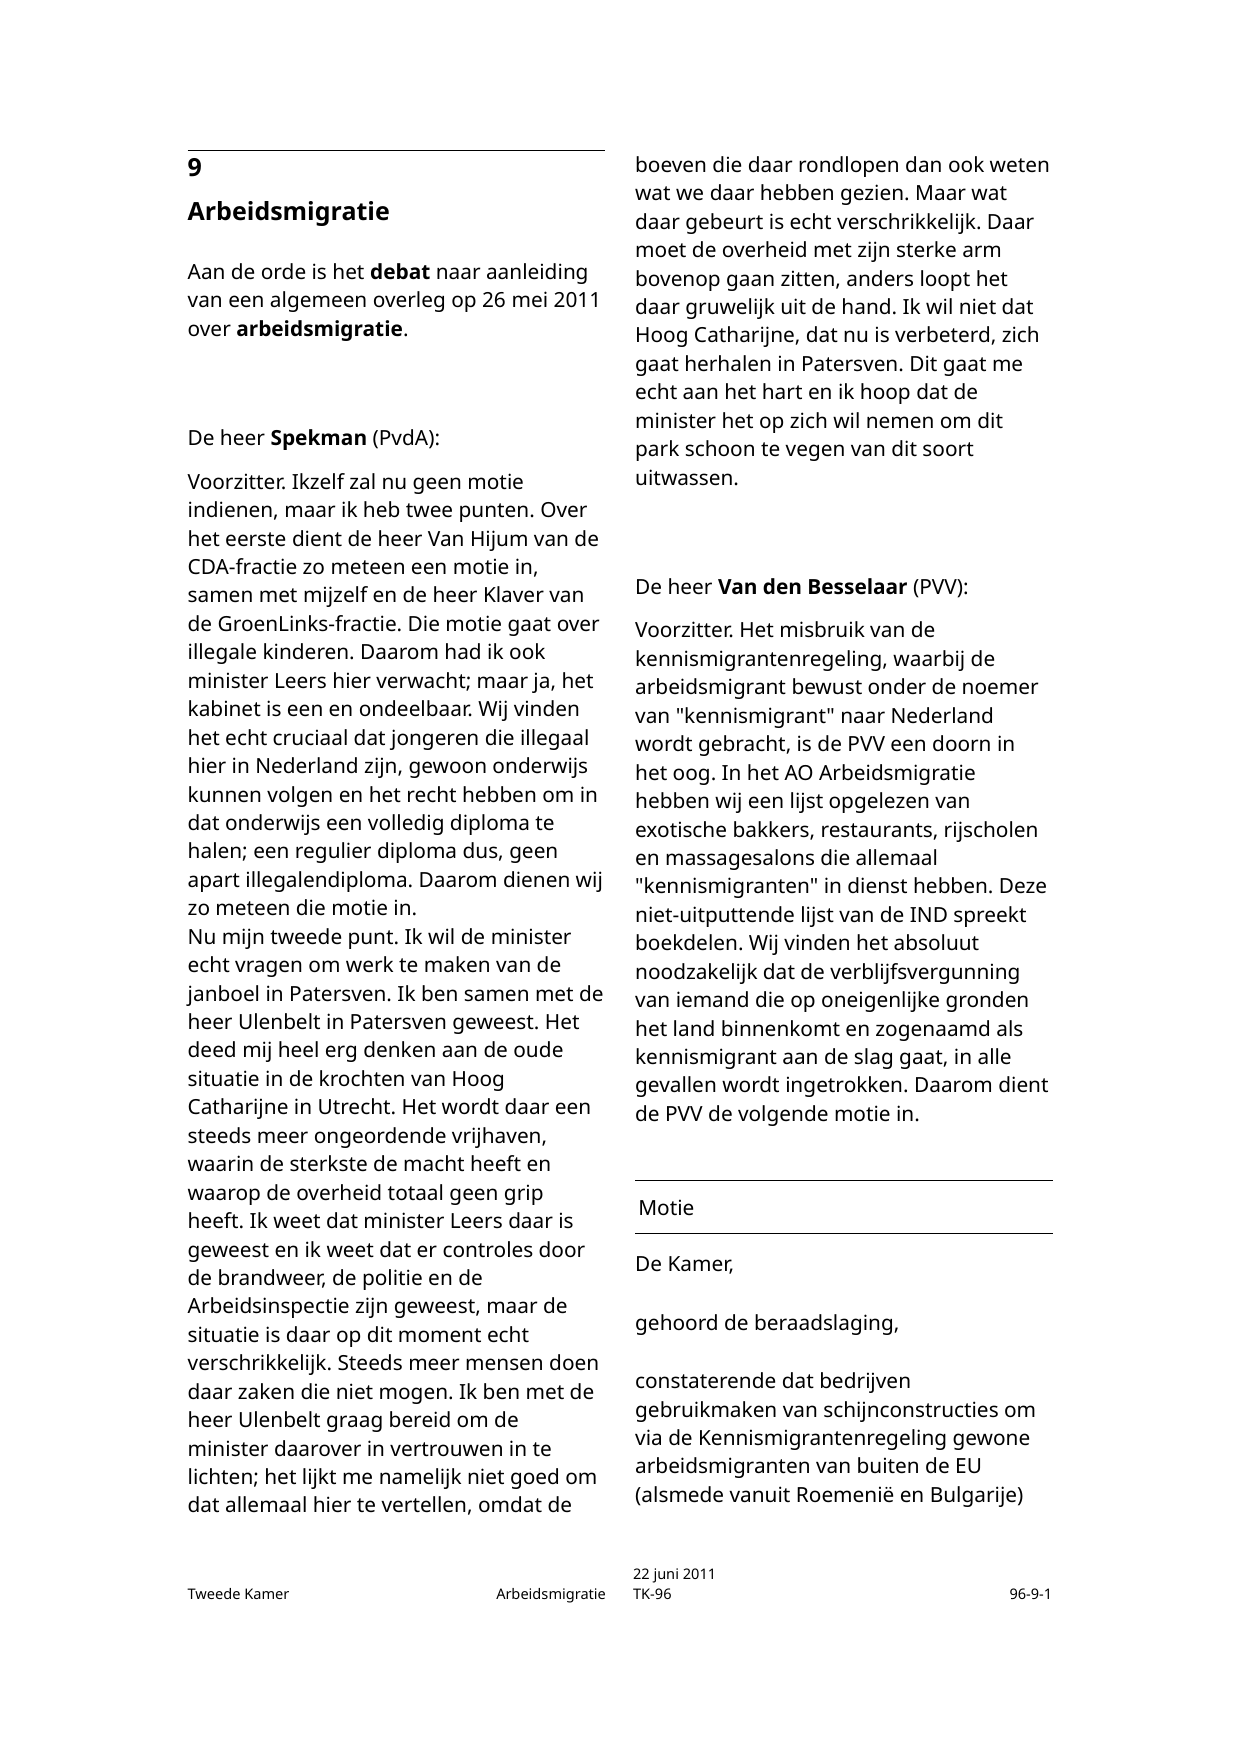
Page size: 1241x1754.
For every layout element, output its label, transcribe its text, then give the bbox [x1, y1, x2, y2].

text De Kamer, [635, 1249, 1053, 1278]
text gehoord de beraadslaging, [635, 1308, 1053, 1336]
text Voorzitter. Ikzelf zal nu geen motie indienen, maar ik heb twee punten. Over het eerste dient de heer Van Hijum van de CDA-fractie zo meteen een motie in, samen met mijzelf en de heer Klaver van de GroenLinks-fractie. Die motie gaat over illegale kinderen. Daarom had ik ook minister Leers hier verwacht; maar ja, het kabinet is een en ondeelbaar. Wij vinden het echt cruciaal dat jongeren die illegaal hier in Nederland zijn, gewoon onderwijs kunnen volgen en het recht hebben om in dat onderwijs een volledig diploma te halen; een regulier diploma dus, geen apart illegalendiploma. Daarom dienen wij zo meteen die motie in. [187, 467, 605, 922]
subtitle Motie [635, 1181, 1053, 1233]
text  [187, 372, 605, 401]
text Nu mijn tweede punt. Ik wil de minister echt vragen om werk te maken van de janboel in Patersven. Ik ben samen met de heer Ulenbelt in Patersven geweest. Het deed mij heel erg denken aan de oude situatie in de krochten van Hoog Catharijne in Utrecht. Het wordt daar een steeds meer ongeordende vrijhaven, waarin de sterkste de macht heeft en waarop de overheid totaal geen grip heeft. Ik weet dat minister Leers daar is geweest en ik weet dat er controles door de brandweer, de politie en de Arbeidsinspectie zijn geweest, maar de situatie is daar op dit moment echt verschrikkelijk. Steeds meer mensen doen daar zaken die niet mogen. Ik ben met de heer Ulenbelt graag bereid om de minister daarover in vertrouwen in te lichten; het lijkt me namelijk niet goed om dat allemaal hier te vertellen, omdat de [187, 922, 605, 1519]
text boeven die daar rondlopen dan ook weten wat we daar hebben gezien. Maar wat daar gebeurt is echt verschrikkelijk. Daar moet de overheid met zijn sterke arm bovenop gaan zitten, anders loopt het daar gruwelijk uit de hand. Ik wil niet dat Hoog Catharijne, dat nu is verbeterd, zich gaat herhalen in Patersven. Dit gaat me echt aan het hart en ik hoop dat de minister het op zich wil nemen om dit park schoon te vegen van dit soort uitwassen. [635, 150, 1053, 491]
text Arbeidsmigratie [187, 193, 605, 227]
text Voorzitter. Het misbruik van de kennismigrantenregeling, waarbij de arbeidsmigrant bewust onder de noemer van "kennismigrant" naar Nederland wordt gebracht, is de PVV een doorn in het oog. In het AO Arbeidsmigratie hebben wij een lijst opgelezen van exotische bakkers, restaurants, rijscholen en massagesalons die allemaal "kennismigranten" in dienst hebben. Deze niet-uitputtende lijst van de IND spreekt boekdelen. Wij vinden het absoluut noodzakelijk dat de verblijfsvergunning van iemand die op oneigenlijke gronden het land binnenkomt en zogenaamd als kennismigrant aan de slag gaat, in alle gevallen wordt ingetrokken. Daarom dient de PVV de volgende motie in. [635, 616, 1053, 1127]
text  [635, 521, 1053, 550]
text 9 [187, 151, 605, 184]
text De heer Van den Besselaar (PVV): [635, 572, 1053, 601]
text De heer Spekman (PvdA): [187, 423, 605, 452]
text Aan de orde is het debat naar aanleiding van een algemeen overleg op 26 mei 2011 over arbeidsmigratie. [187, 257, 605, 342]
text constaterende dat bedrijven gebruikmaken van schijnconstructies om via de Kennismigrantenregeling gewone arbeidsmigranten van buiten de EU (alsmede vanuit Roemenië en Bulgarije) [635, 1366, 1053, 1508]
